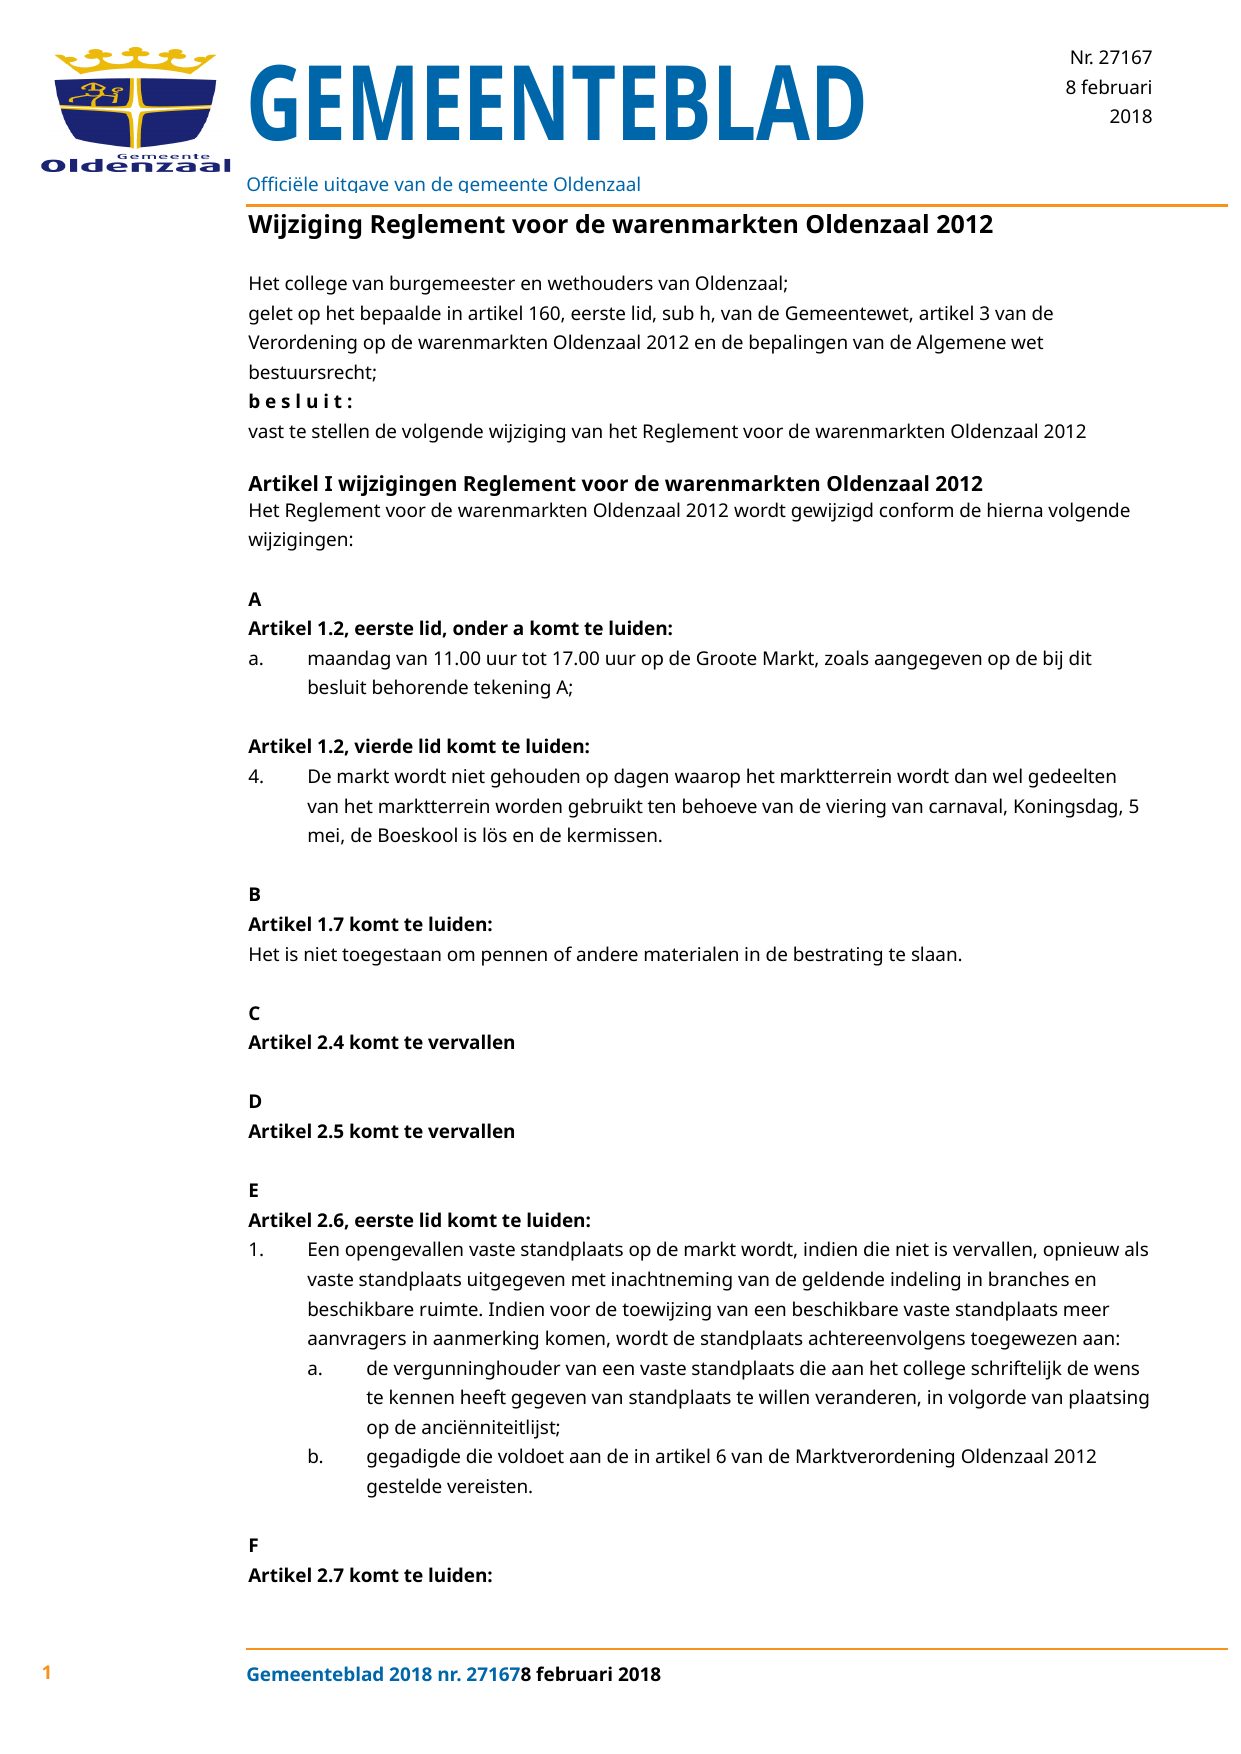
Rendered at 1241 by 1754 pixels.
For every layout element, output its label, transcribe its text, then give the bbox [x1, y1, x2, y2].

text C [248, 1000, 1152, 1026]
text Artikel 1.7 komt te luiden: [248, 911, 1152, 937]
text Artikel 1.2, vierde lid komt te luiden: [248, 734, 1152, 759]
list De markt wordt niet gehouden op dagen waarop het marktterrein wordt dan wel gedeelten van het marktterrein worden gebruikt ten behoeve van de viering van carnaval, Koningsdag, 5 mei, de Boeskool is lös en de kermissen. [248, 763, 1152, 848]
text A [248, 586, 1152, 612]
text Artikel 2.5 komt te vervallen [248, 1118, 1152, 1144]
list maandag van 11.00 uur tot 17.00 uur op de Groote Markt, zoals aangegeven op de bij dit besluit behorende tekening A; [248, 645, 1152, 700]
list gegadigde die voldoet aan de in artikel 6 van de Marktverordening Oldenzaal 2012 gestelde vereisten. [307, 1444, 1152, 1499]
text Artikel 2.7 komt te luiden: [248, 1562, 1152, 1588]
text F [248, 1532, 1152, 1558]
text E [248, 1177, 1152, 1203]
text Het college van burgemeester en wethouders van Oldenzaal; [248, 270, 1152, 296]
text vast te stellen de volgende wijziging van het Reglement voor de warenmarkten Oldenzaal 2012 [248, 418, 1152, 444]
text gelet op het bepaalde in artikel 160, eerste lid, sub h, van de Gemeentewet, artikel 3 van de Verordening op de warenmarkten Oldenzaal 2012 en de bepalingen van de Algemene wet bestuursrecht; [248, 300, 1152, 385]
list Een opengevallen vaste standplaats op de markt wordt, indien die niet is vervallen, opnieuw als vaste standplaats uitgegeven met inachtneming van de geldende indeling in branches en beschikbare ruimte. Indien voor de toewijzing van een beschikbare vaste standplaats meer aanvragers in aanmerking komen, wordt de standplaats achtereenvolgens toegewezen aan: [248, 1237, 1152, 1351]
picture [41, 47, 231, 172]
list de vergunninghouder van een vaste standplaats die aan het college schriftelijk de wens te kennen heeft gegeven van standplaats te willen veranderen, in volgorde van plaatsing op de anciënniteitlijst; [307, 1355, 1152, 1440]
text Artikel 2.6, eerste lid komt te luiden: [248, 1207, 1152, 1233]
text Het is niet toegestaan om pennen of andere materialen in de bestrating te slaan. [248, 941, 1152, 967]
text Artikel I wijzigingen Reglement voor de warenmarkten Oldenzaal 2012 [248, 469, 1152, 497]
text B [248, 882, 1152, 907]
text Wijziging Reglement voor de warenmarkten Oldenzaal 2012 [248, 207, 1152, 241]
text Artikel 1.2, eerste lid, onder a komt te luiden: [248, 615, 1152, 641]
text Het Reglement voor de warenmarkten Oldenzaal 2012 wordt gewijzigd conform de hierna volgende wijzigingen: [248, 497, 1152, 552]
text b e s l u i t : [248, 389, 1152, 414]
text Artikel 2.4 komt te vervallen [248, 1029, 1152, 1055]
text D [248, 1089, 1152, 1114]
